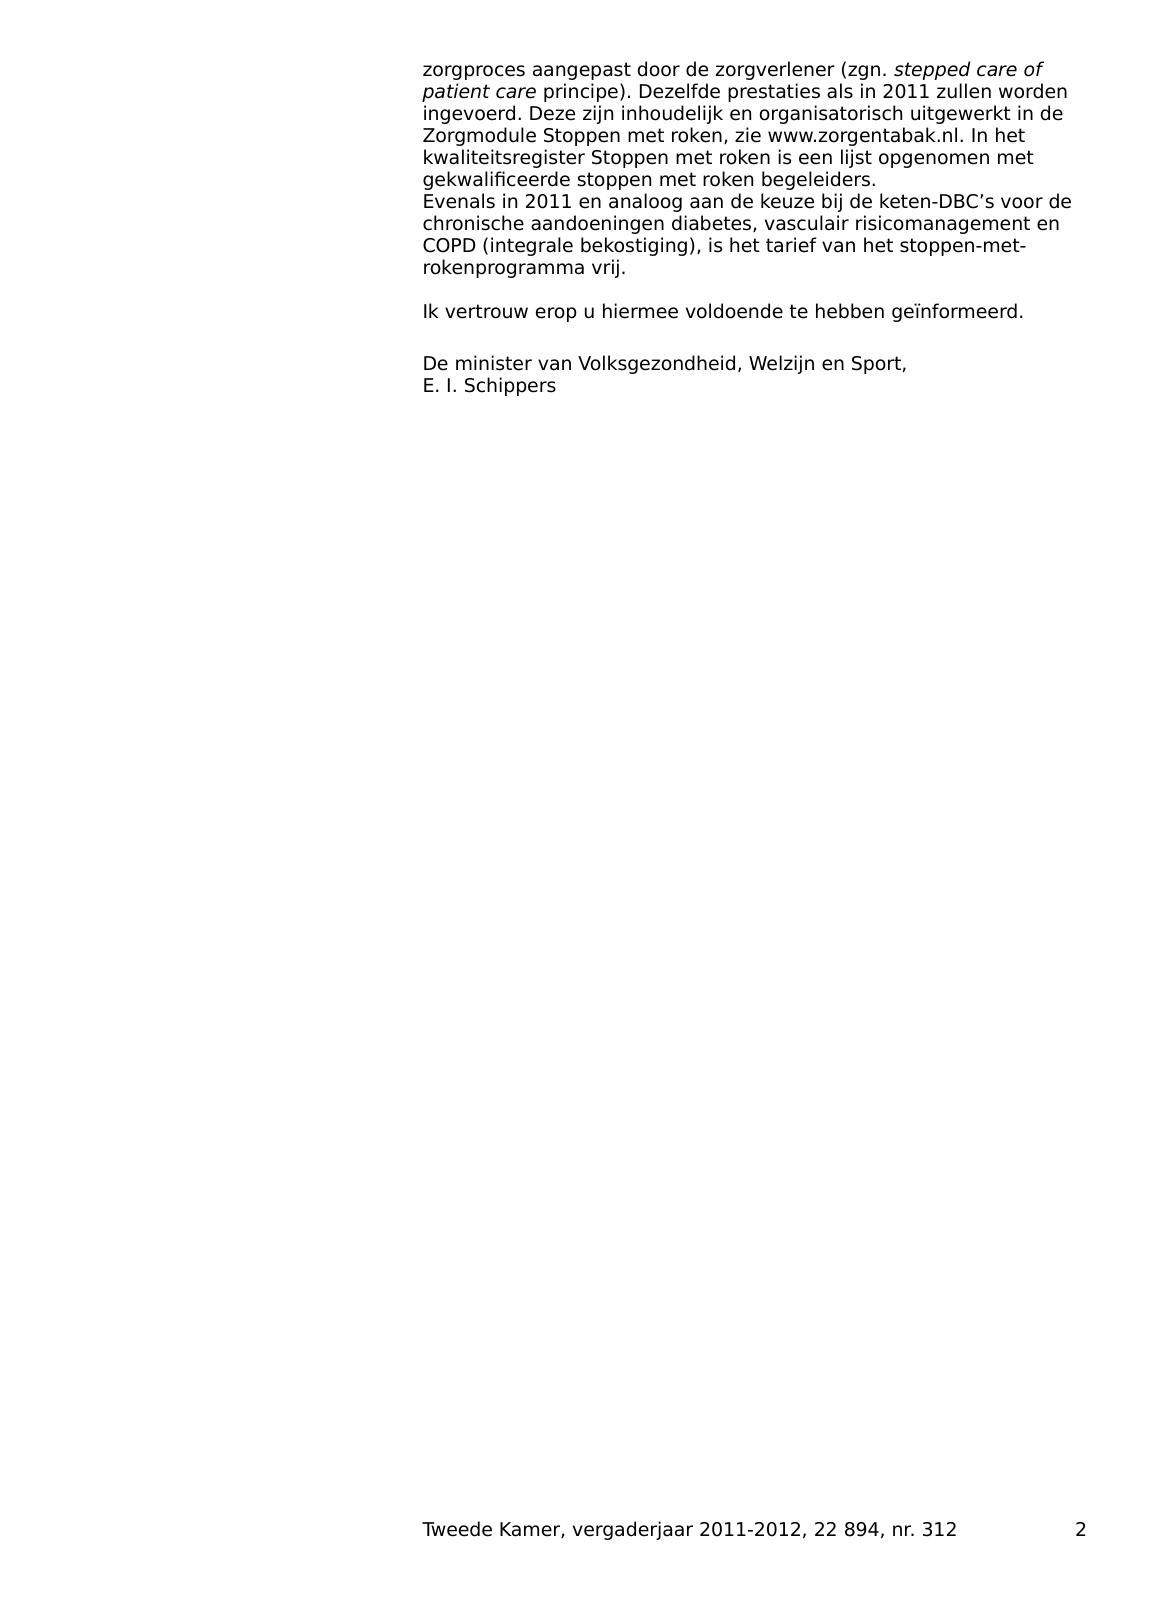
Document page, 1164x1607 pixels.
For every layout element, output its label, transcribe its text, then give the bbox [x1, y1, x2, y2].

text Evenals in 2011 en analoog aan de keuze bij de keten-DBC’s voor de chronische aandoeningen diabetes, vasculair risicomanagement en COPD (integrale bekostiging), is het tarief van het stoppen-met-rokenprogramma vrij. [422, 191, 1087, 279]
text De minister van Volksgezondheid, Welzijn en Sport, E. I. Schippers [422, 353, 1087, 397]
text Ik vertrouw erop u hiermee voldoende te hebben geïnformeerd. [422, 301, 1087, 323]
text zorgproces aangepast door de zorgverlener (zgn. stepped care of patient care principe). Dezelfde prestaties als in 2011 zullen worden ingevoerd. Deze zijn inhoudelijk en organisatorisch uitgewerkt in de Zorgmodule Stoppen met roken, zie www.zorgentabak.nl. In het kwaliteitsregister Stoppen met roken is een lijst opgenomen met gekwalificeerde stoppen met roken begeleiders. [422, 59, 1087, 191]
